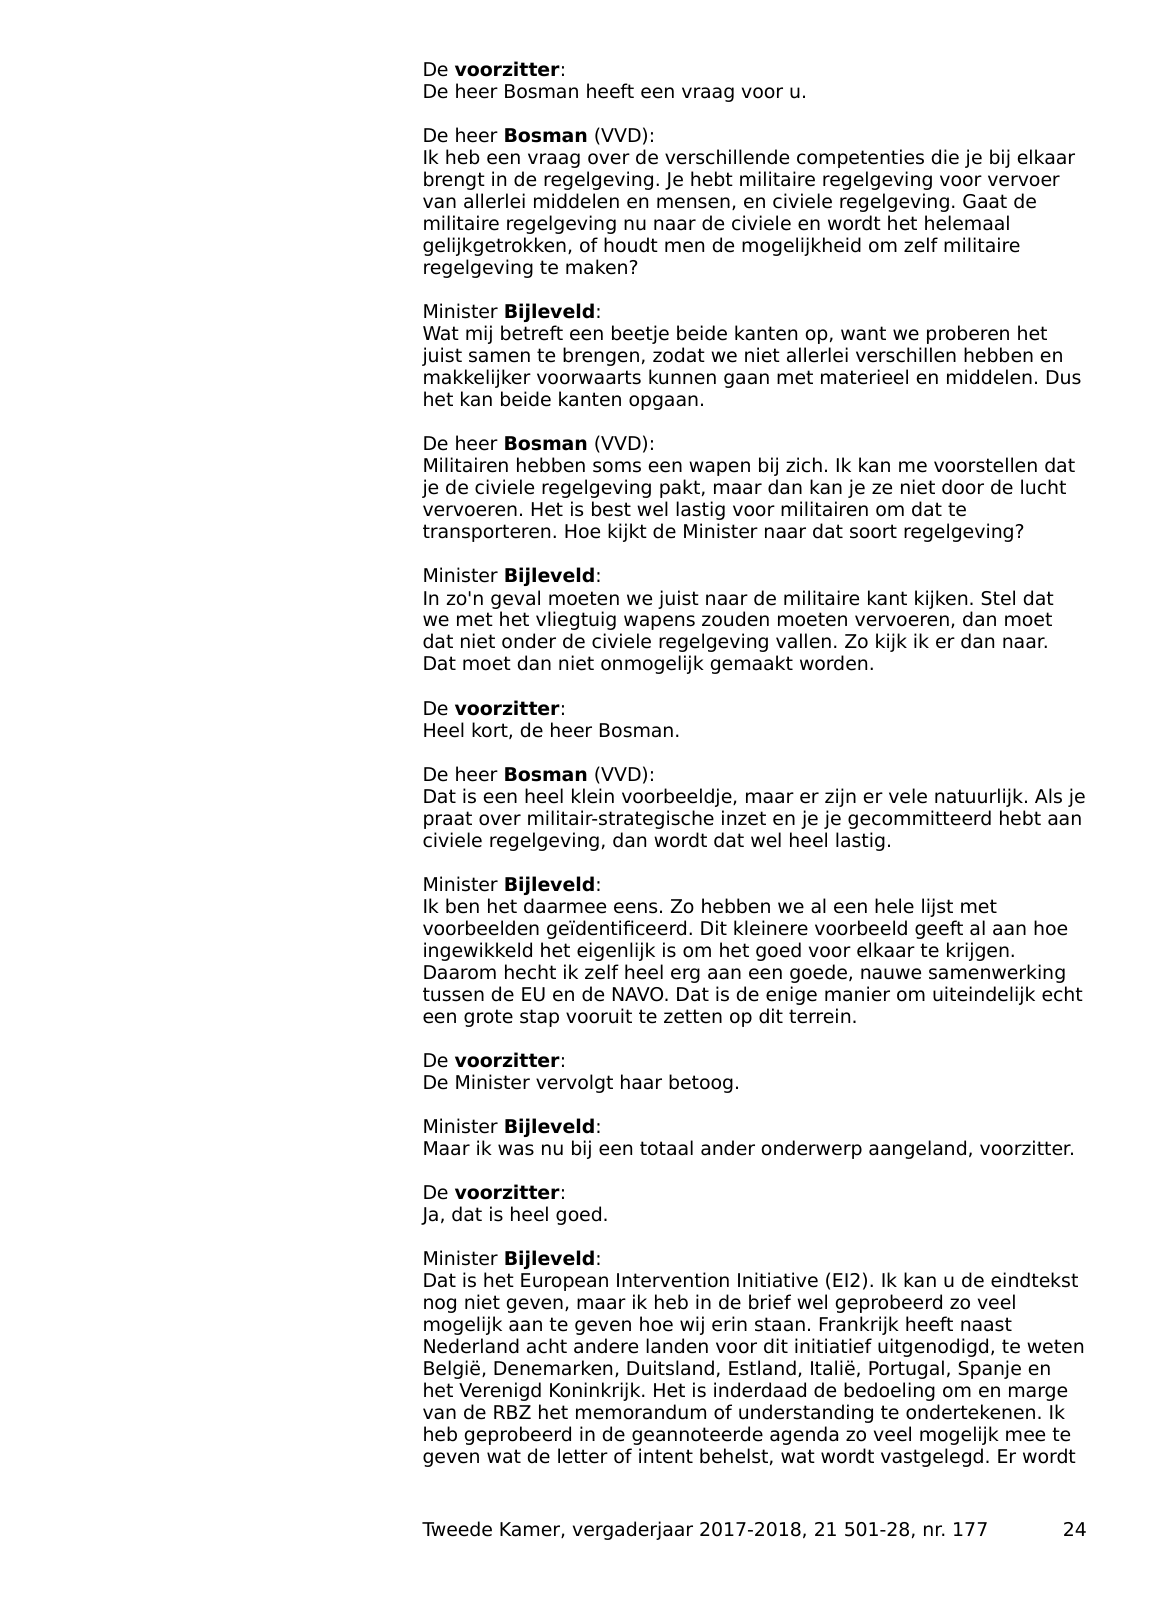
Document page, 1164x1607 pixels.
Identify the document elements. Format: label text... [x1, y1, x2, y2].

text Heel kort, de heer Bosman. [422, 719, 1087, 741]
text De voorzitter: [422, 1050, 1087, 1072]
text Militairen hebben soms een wapen bij zich. Ik kan me voorstellen dat je de civiele regelgeving pakt, maar dan kan je ze niet door de lucht vervoeren. Het is best wel lastig voor militairen om dat te transporteren. Hoe kijkt de Minister naar dat soort regelgeving? [422, 455, 1087, 543]
text Minister Bijleveld: [422, 1116, 1087, 1138]
text De voorzitter: [422, 59, 1087, 81]
text Minister Bijleveld: [422, 565, 1087, 587]
text Ik heb een vraag over de verschillende competenties die je bij elkaar brengt in de regelgeving. Je hebt militaire regelgeving voor vervoer van allerlei middelen en mensen, en civiele regelgeving. Gaat de militaire regelgeving nu naar de civiele en wordt het helemaal gelijkgetrokken, of houdt men de mogelijkheid om zelf militaire regelgeving te maken? [422, 147, 1087, 279]
text Minister Bijleveld: [422, 301, 1087, 323]
text Ik ben het daarmee eens. Zo hebben we al een hele lijst met voorbeelden geïdentificeerd. Dit kleinere voorbeeld geeft al aan hoe ingewikkeld het eigenlijk is om het goed voor elkaar te krijgen. Daarom hecht ik zelf heel erg aan een goede, nauwe samenwerking tussen de EU en de NAVO. Dat is de enige manier om uiteindelijk echt een grote stap vooruit te zetten op dit terrein. [422, 896, 1087, 1028]
text De heer Bosman (VVD): [422, 764, 1087, 786]
text De voorzitter: [422, 697, 1087, 719]
text In zo'n geval moeten we juist naar de militaire kant kijken. Stel dat we met het vliegtuig wapens zouden moeten vervoeren, dan moet dat niet onder de civiele regelgeving vallen. Zo kijk ik er dan naar. Dat moet dan niet onmogelijk gemaakt worden. [422, 587, 1087, 675]
text De voorzitter: [422, 1182, 1087, 1204]
text Wat mij betreft een beetje beide kanten op, want we proberen het juist samen te brengen, zodat we niet allerlei verschillen hebben en makkelijker voorwaarts kunnen gaan met materieel en middelen. Dus het kan beide kanten opgaan. [422, 323, 1087, 411]
text De Minister vervolgt haar betoog. [422, 1072, 1087, 1094]
text De heer Bosman (VVD): [422, 433, 1087, 455]
text De heer Bosman (VVD): [422, 125, 1087, 147]
text De heer Bosman heeft een vraag voor u. [422, 81, 1087, 103]
text Dat is een heel klein voorbeeldje, maar er zijn er vele natuurlijk. Als je praat over militair-strategische inzet en je je gecommitteerd hebt aan civiele regelgeving, dan wordt dat wel heel lastig. [422, 786, 1087, 852]
text Minister Bijleveld: [422, 1248, 1087, 1270]
text Minister Bijleveld: [422, 874, 1087, 896]
text Dat is het European Intervention Initiative (EI2). Ik kan u de eindtekst nog niet geven, maar ik heb in de brief wel geprobeerd zo veel mogelijk aan te geven hoe wij erin staan. Frankrijk heeft naast Nederland acht andere landen voor dit initiatief uitgenodigd, te weten België, Denemarken, Duitsland, Estland, Italië, Portugal, Spanje en het Verenigd Koninkrijk. Het is inderdaad de bedoeling om en marge van de RBZ het memorandum of understanding te ondertekenen. Ik heb geprobeerd in de geannoteerde agenda zo veel mogelijk mee te geven wat de letter of intent behelst, wat wordt vastgelegd. Er wordt [422, 1270, 1087, 1468]
text Ja, dat is heel goed. [422, 1204, 1087, 1226]
text Maar ik was nu bij een totaal ander onderwerp aangeland, voorzitter. [422, 1138, 1087, 1160]
